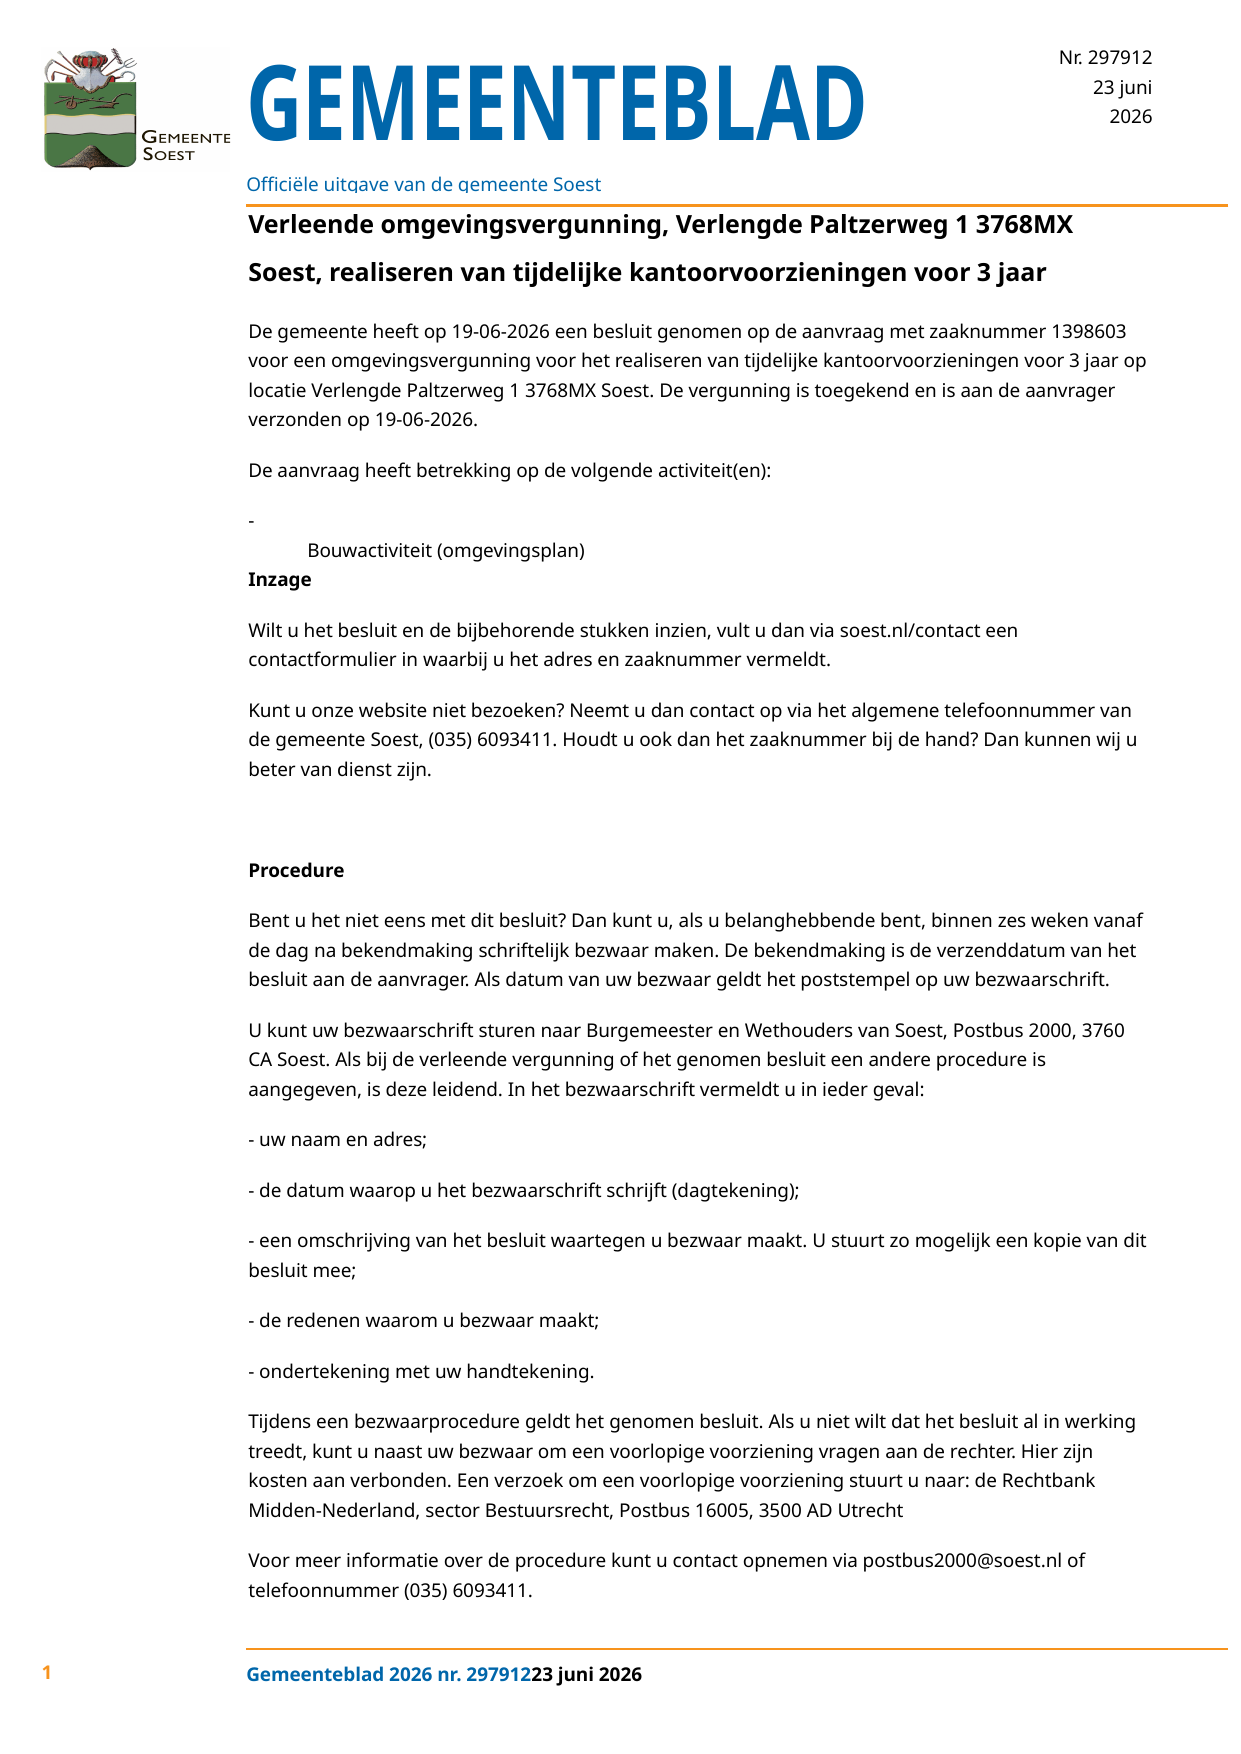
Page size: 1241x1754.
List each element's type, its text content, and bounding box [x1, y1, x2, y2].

text De gemeente heeft op 19-06-2026 een besluit genomen op de aanvraag met zaaknummer 1398603 voor een omgevingsvergunning voor het realiseren van tijdelijke kantoorvoorzieningen voor 3 jaar op locatie Verlengde Paltzerweg 1 3768MX Soest. De vergunning is toegekend en is aan de aanvrager verzonden op 19-06-2026. [248, 318, 1152, 432]
text Voor meer informatie over de procedure kunt u contact opnemen via postbus2000@soest.nl of telefoonnummer (035) 6093411. [248, 1547, 1152, 1603]
text - uw naam en adres; [248, 1127, 1152, 1152]
picture [41, 47, 231, 172]
text Verleende omgevingsvergunning, Verlengde Paltzerweg 1 3768MX Soest, realiseren van tijdelijke kantoorvoorzieningen voor 3 jaar [248, 207, 1152, 288]
text Procedure [248, 857, 1152, 883]
text - ondertekening met uw handtekening. [248, 1358, 1152, 1384]
text De aanvraag heeft betrekking op de volgende activiteit(en): [248, 457, 1152, 483]
text Wilt u het besluit en de bijbehorende stukken inzien, vult u dan via soest.nl/contact een contactformulier in waarbij u het adres en zaaknummer vermeldt. [248, 617, 1152, 672]
text Kunt u onze website niet bezoeken? Neemt u dan contact op via het algemene telefoonnummer van de gemeente Soest, (035) 6093411. Houdt u ook dan het zaaknummer bij de hand? Dan kunnen wij u beter van dienst zijn. [248, 697, 1152, 782]
list Bouwactiviteit (omgevingsplan) [248, 537, 1152, 563]
text Tijdens een bezwaarprocedure geldt het genomen besluit. Als u niet wilt dat het besluit al in werking treedt, kunt u naast uw bezwaar om een voorlopige voorziening vragen aan de rechter. Hier zijn kosten aan verbonden. Een verzoek om een voorlopige voorziening stuurt u naar: de Rechtbank Midden-Nederland, sector Bestuursrecht, Postbus 16005, 3500 AD Utrecht [248, 1408, 1152, 1523]
text - de datum waarop u het bezwaarschrift schrijft (dagtekening); [248, 1177, 1152, 1203]
text Inzage [248, 567, 1152, 592]
text U kunt uw bezwaarschrift sturen naar Burgemeester en Wethouders van Soest, Postbus 2000, 3760 CA Soest. Als bij de verleende vergunning of het genomen besluit een andere procedure is aangegeven, is deze leidend. In het bezwaarschrift vermeldt u in ieder geval: [248, 1017, 1152, 1102]
text - de redenen waarom u bezwaar maakt; [248, 1307, 1152, 1333]
text - een omschrijving van het besluit waartegen u bezwaar maakt. U stuurt zo mogelijk een kopie van dit besluit mee; [248, 1227, 1152, 1283]
text Bent u het niet eens met dit besluit? Dan kunt u, als u belanghebbende bent, binnen zes weken vanaf de dag na bekendmaking schriftelijk bezwaar maken. De bekendmaking is de verzenddatum van het besluit aan de aanvrager. Als datum van uw bezwaar geldt het poststempel op uw bezwaarschrift. [248, 907, 1152, 992]
